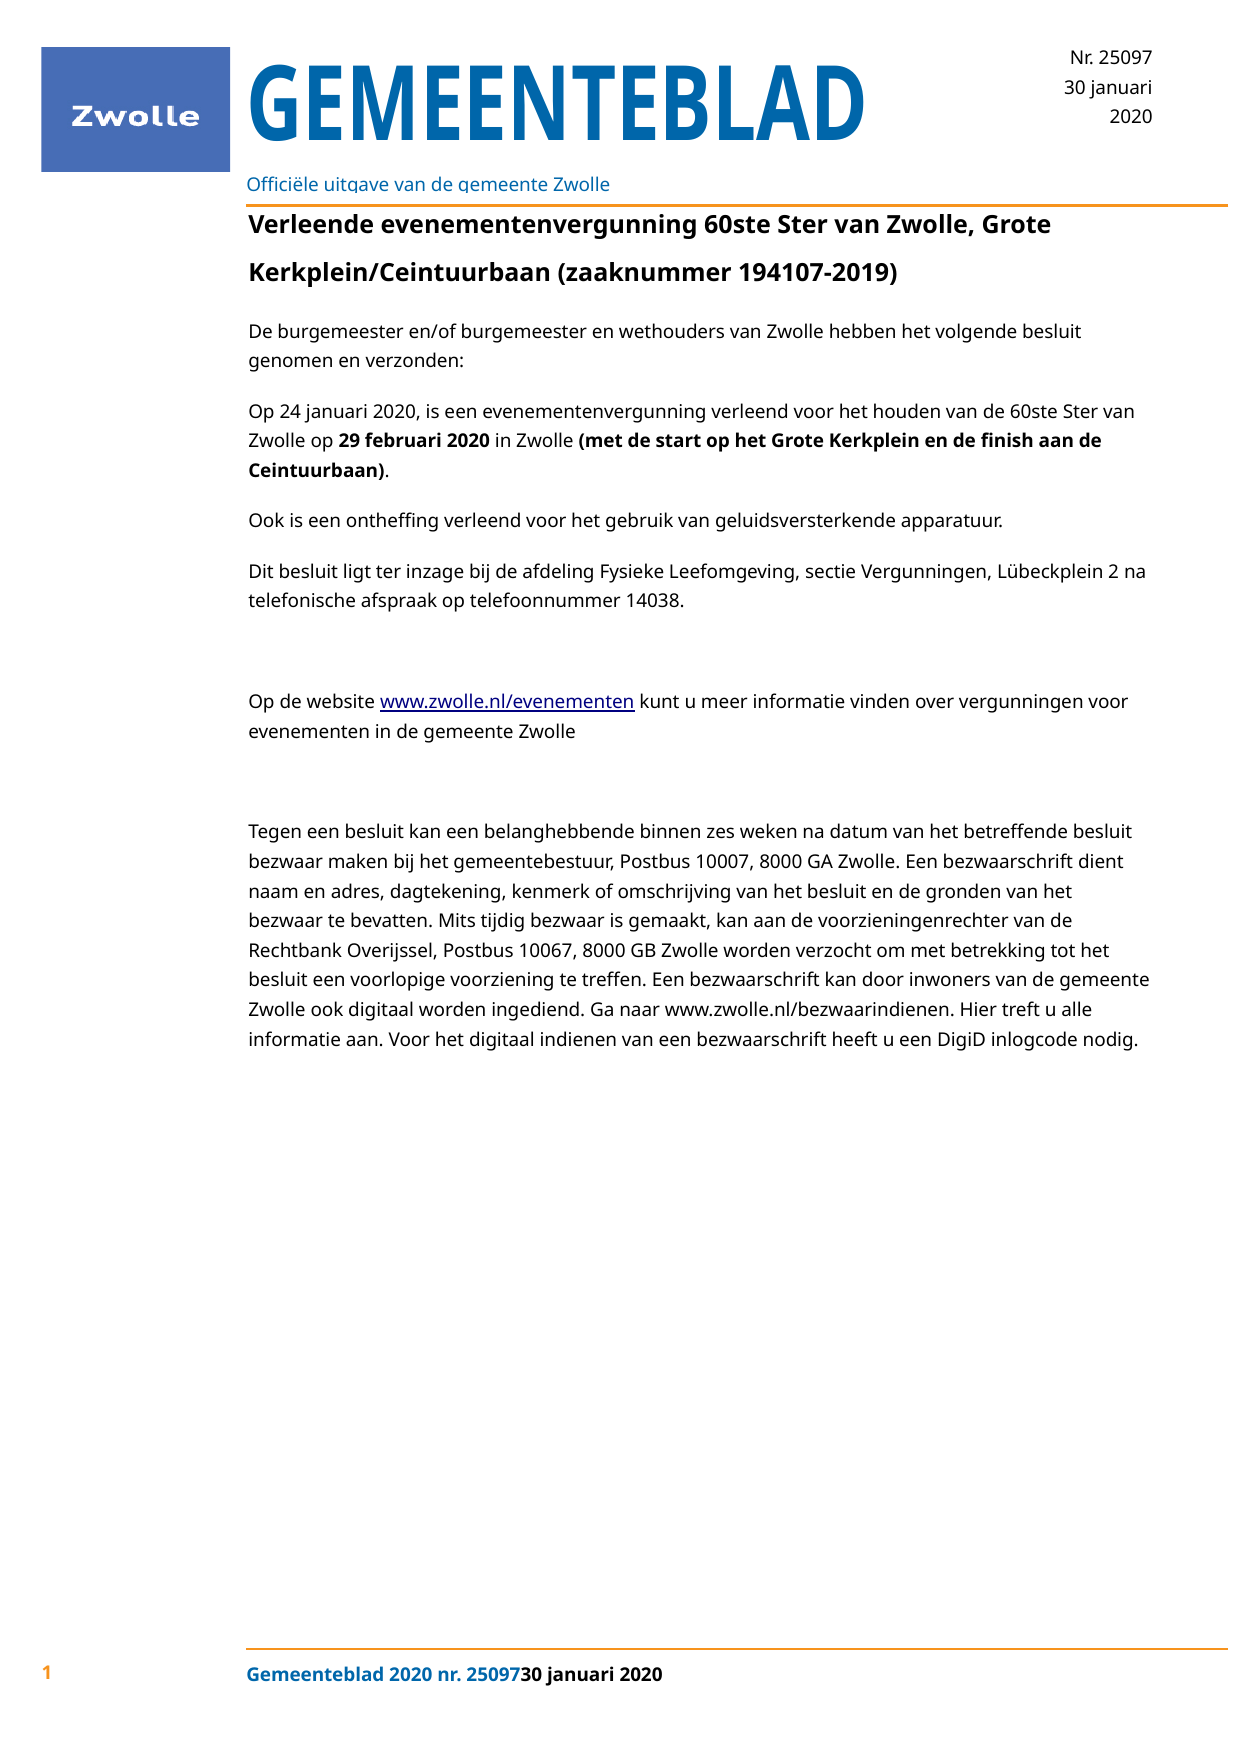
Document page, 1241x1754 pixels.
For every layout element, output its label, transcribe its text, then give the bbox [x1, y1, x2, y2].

text De burgemeester en/of burgemeester en wethouders van Zwolle hebben het volgende besluit genomen en verzonden: [248, 318, 1152, 373]
text Op 24 januari 2020, is een evenementenvergunning verleend voor het houden van de 60ste Ster van Zwolle op 29 februari 2020 in Zwolle (met de start op het Grote Kerkplein en de finish aan de Ceintuurbaan). [248, 398, 1152, 483]
text Verleende evenementenvergunning 60ste Ster van Zwolle, Grote Kerkplein/Ceintuurbaan (zaaknummer 194107-2019) [248, 207, 1152, 288]
text Op de website www.zwolle.nl/evenementen kunt u meer informatie vinden over vergunningen voor evenementen in de gemeente Zwolle [248, 688, 1152, 744]
text Tegen een besluit kan een belanghebbende binnen zes weken na datum van het betreffende besluit bezwaar maken bij het gemeentebestuur, Postbus 10007, 8000 GA Zwolle. Een bezwaarschrift dient naam en adres, dagtekening, kenmerk of omschrijving van het besluit en de gronden van het bezwaar te bevatten. Mits tijdig bezwaar is gemaakt, kan aan de voorzieningenrechter van de Rechtbank Overijssel, Postbus 10067, 8000 GB Zwolle worden verzocht om met betrekking tot het besluit een voorlopige voorziening te treffen. Een bezwaarschrift kan door inwoners van de gemeente Zwolle ook digitaal worden ingediend. Ga naar www.zwolle.nl/bezwaarindienen. Hier treft u alle informatie aan. Voor het digitaal indienen van een bezwaarschrift heeft u een DigiD inlogcode nodig. [248, 819, 1152, 1052]
picture [41, 47, 231, 172]
text Dit besluit ligt ter inzage bij de afdeling Fysieke Leefomgeving, sectie Vergunningen, Lübeckplein 2 na telefonische afspraak op telefoonnummer 14038. [248, 558, 1152, 613]
text Ook is een ontheffing verleend voor het gebruik van geluidsversterkende apparatuur. [248, 507, 1152, 533]
